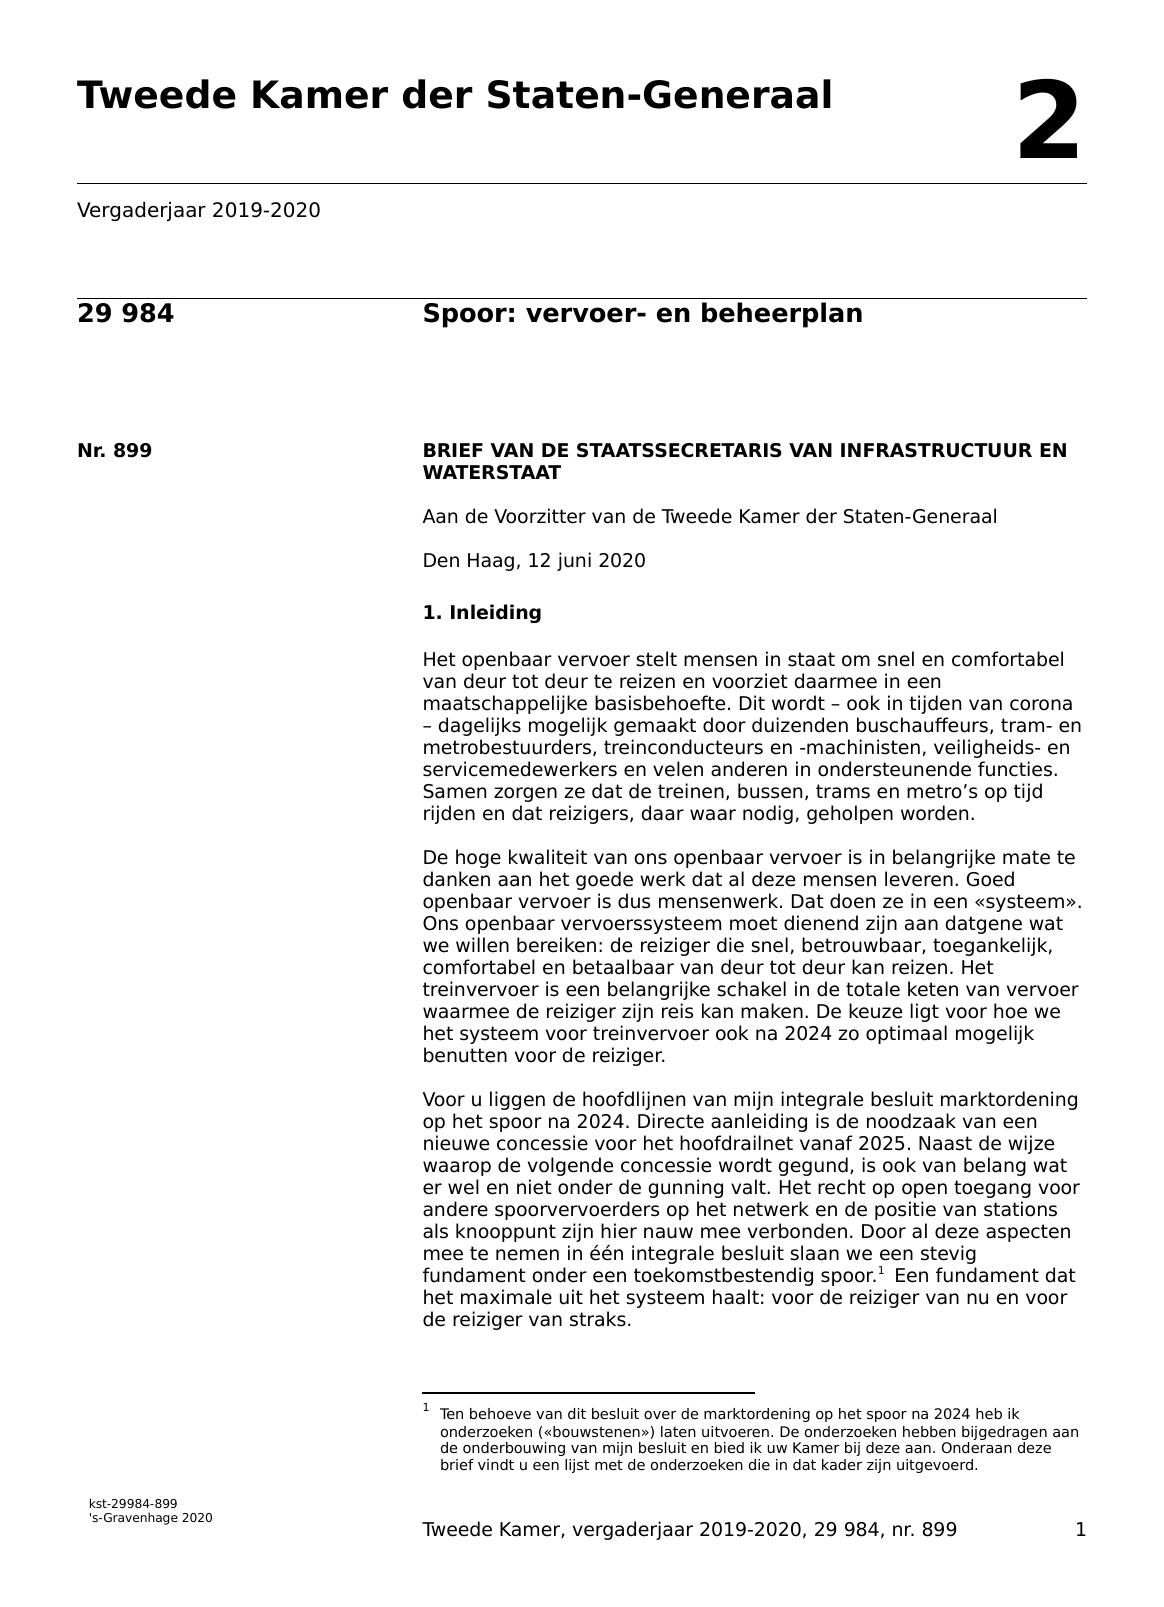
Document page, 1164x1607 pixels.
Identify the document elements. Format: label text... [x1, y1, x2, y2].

table_cell Vergaderjaar 2019-2020 [77, 184, 1087, 298]
text De hoge kwaliteit van ons openbaar vervoer is in belangrijke mate te danken aan het goede werk dat al deze mensen leveren. Goed openbaar vervoer is dus mensenwerk. Dat doen ze in een «systeem». Ons openbaar vervoerssysteem moet dienend zijn aan datgene wat we willen bereiken: de reiziger die snel, betrouwbaar, toegankelijk, comfortabel en betaalbaar van deur tot deur kan reizen. Het treinvervoer is een belangrijke schakel in de totale keten van vervoer waarmee de reiziger zijn reis kan maken. De keuze ligt voor hoe we het systeem voor treinvervoer ook na 2024 zo optimaal mogelijk benutten voor de reiziger. [422, 847, 1087, 1067]
text Aan de Voorzitter van de Tweede Kamer der Staten-Generaal [422, 506, 1087, 528]
table_header Tweede Kamer der Staten-Generaal [77, 59, 886, 183]
subtitle 29 984 Spoor: vervoer- en beheerplan [77, 299, 1087, 329]
subtitle 1. Inleiding [422, 602, 1087, 624]
text Den Haag, 12 juni 2020 [422, 550, 1087, 572]
subtitle Nr. 899 BRIEF VAN DE STAATSSECRETARIS VAN INFRASTRUCTUUR EN WATERSTAAT [77, 440, 1087, 484]
table_header 2 [886, 59, 1087, 183]
text Voor u liggen de hoofdlijnen van mijn integrale besluit marktordening op het spoor na 2024. Directe aanleiding is de noodzaak van een nieuwe concessie voor het hoofdrailnet vanaf 2025. Naast de wijze waarop de volgende concessie wordt gegund, is ook van belang wat er wel en niet onder de gunning valt. Het recht op open toegang voor andere spoorvervoerders op het netwerk en de positie van stations als knooppunt zijn hier nauw mee verbonden. Door al deze aspecten mee te nemen in één integrale besluit slaan we een stevig fundament onder een toekomstbestendig spoor. Een fundament dat het maximale uit het systeem haalt: voor de reiziger van nu en voor de reiziger van straks. [422, 1089, 1087, 1331]
text kst-29984-899 [88, 1497, 323, 1511]
text 's-Gravenhage 2020 [88, 1511, 323, 1525]
text Ten behoeve van dit besluit over de marktordening op het spoor na 2024 heb ik onderzoeken («bouwstenen») laten uitvoeren. De onderzoeken hebben bijgedragen aan de onderbouwing van mijn besluit en bied ik uw Kamer bij deze aan. Onderaan deze brief vindt u een lijst met de onderzoeken die in dat kader zijn uitgevoerd. [422, 1402, 1087, 1474]
text Het openbaar vervoer stelt mensen in staat om snel en comfortabel van deur tot deur te reizen en voorziet daarmee in een maatschappelijke basisbehoefte. Dit wordt – ook in tijden van corona – dagelijks mogelijk gemaakt door duizenden buschauffeurs, tram- en metrobestuurders, treinconducteurs en -machinisten, veiligheids- en servicemedewerkers en velen anderen in ondersteunende functies. Samen zorgen ze dat de treinen, bussen, trams en metro’s op tijd rijden en dat reizigers, daar waar nodig, geholpen worden. [422, 649, 1087, 825]
